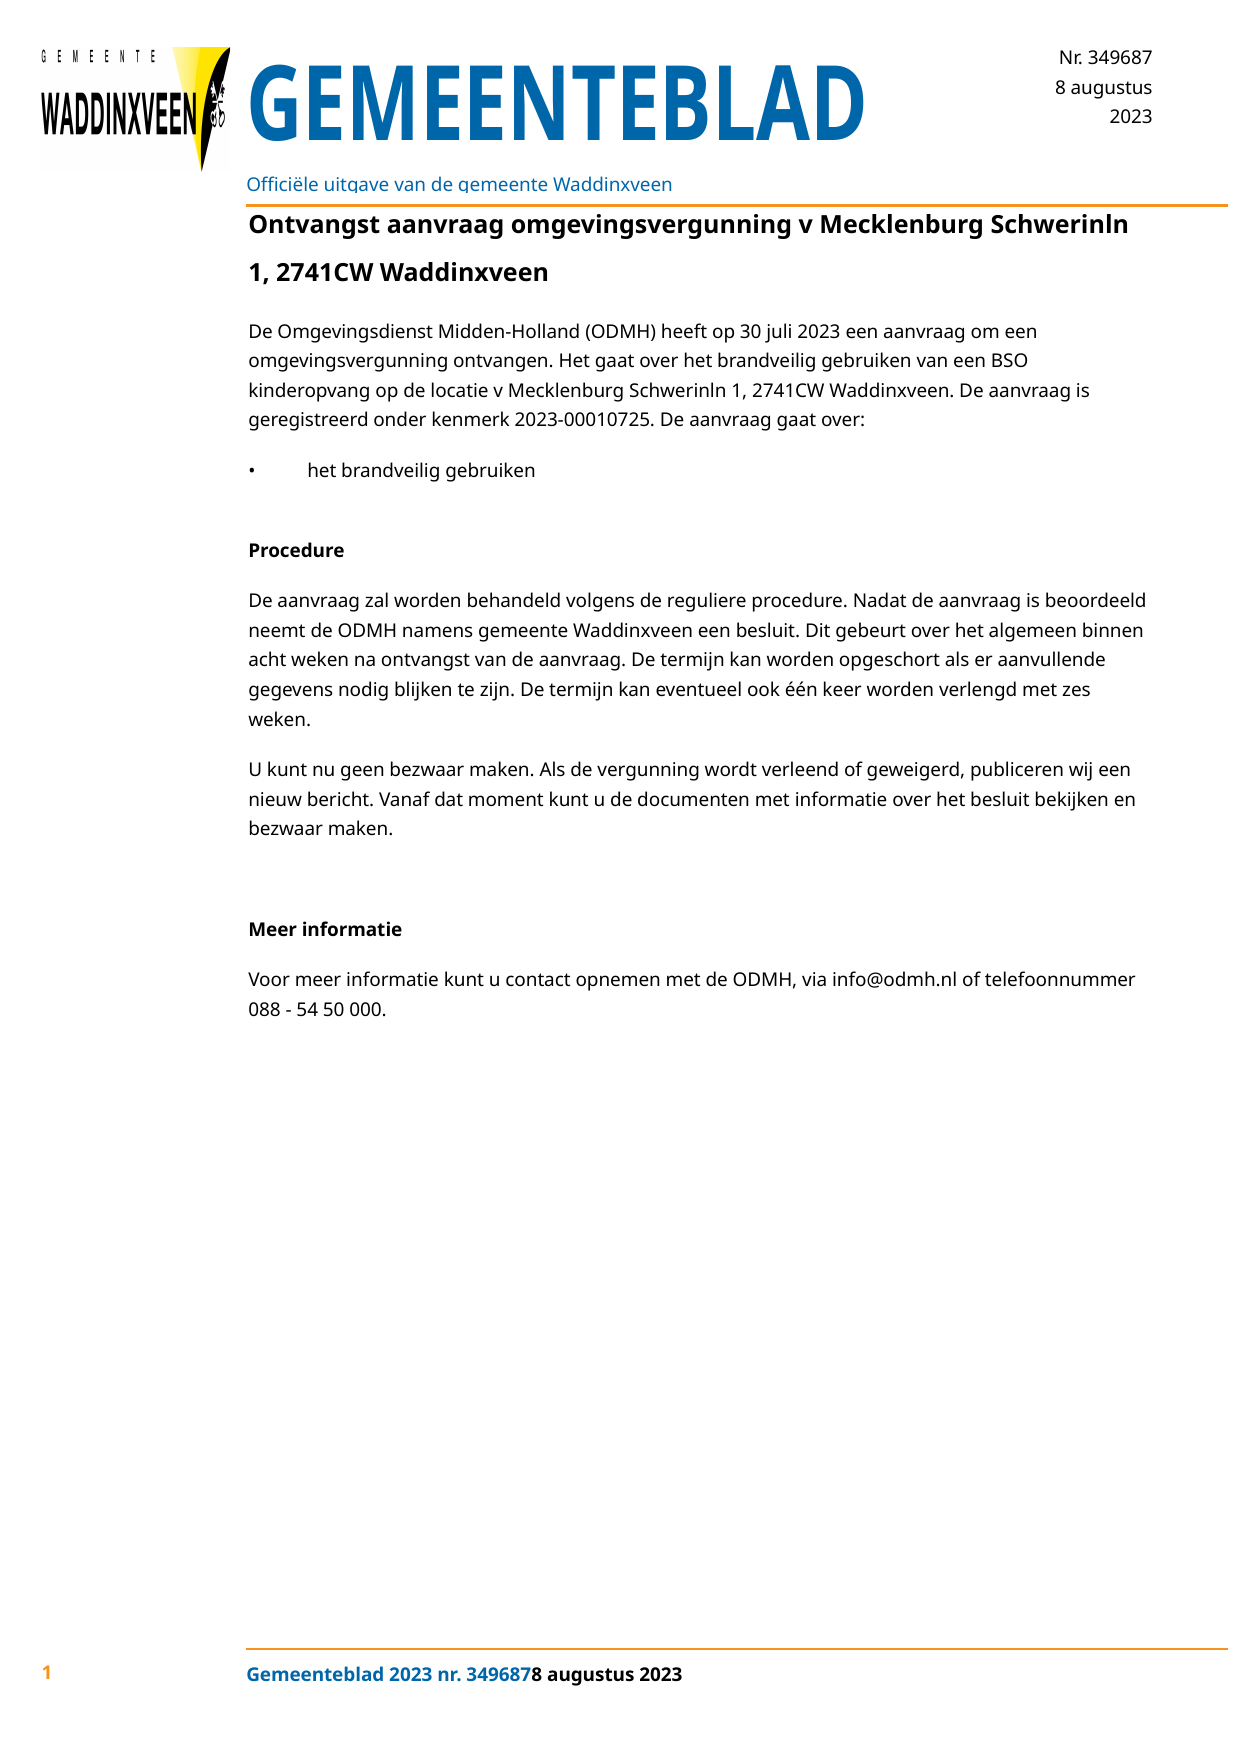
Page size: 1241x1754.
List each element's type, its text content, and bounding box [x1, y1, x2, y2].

picture [41, 47, 231, 172]
list het brandveilig gebruiken [248, 457, 1152, 483]
text Voor meer informatie kunt u contact opnemen met de ODMH, via info@odmh.nl of telefoonnummer 088 - 54 50 000. [248, 967, 1152, 1022]
text De Omgevingsdienst Midden-Holland (ODMH) heeft op 30 juli 2023 een aanvraag om een omgevingsvergunning ontvangen. Het gaat over het brandveilig gebruiken van een BSO kinderopvang op de locatie v Mecklenburg Schwerinln 1, 2741CW Waddinxveen. De aanvraag is geregistreerd onder kenmerk 2023-00010725. De aanvraag gaat over: [248, 318, 1152, 432]
text Meer informatie [248, 916, 1152, 942]
text Ontvangst aanvraag omgevingsvergunning v Mecklenburg Schwerinln 1, 2741CW Waddinxveen [248, 207, 1152, 288]
text De aanvraag zal worden behandeld volgens de reguliere procedure. Nadat de aanvraag is beoordeeld neemt de ODMH namens gemeente Waddinxveen een besluit. Dit gebeurt over het algemeen binnen acht weken na ontvangst van de aanvraag. De termijn kan worden opgeschort als er aanvullende gegevens nodig blijken te zijn. De termijn kan eventueel ook één keer worden verlengd met zes weken. [248, 587, 1152, 732]
text U kunt nu geen bezwaar maken. Als de vergunning wordt verleend of geweigerd, publiceren wij een nieuw bericht. Vanaf dat moment kunt u de documenten met informatie over het besluit bekijken en bezwaar maken. [248, 756, 1152, 841]
text Procedure [248, 537, 1152, 563]
